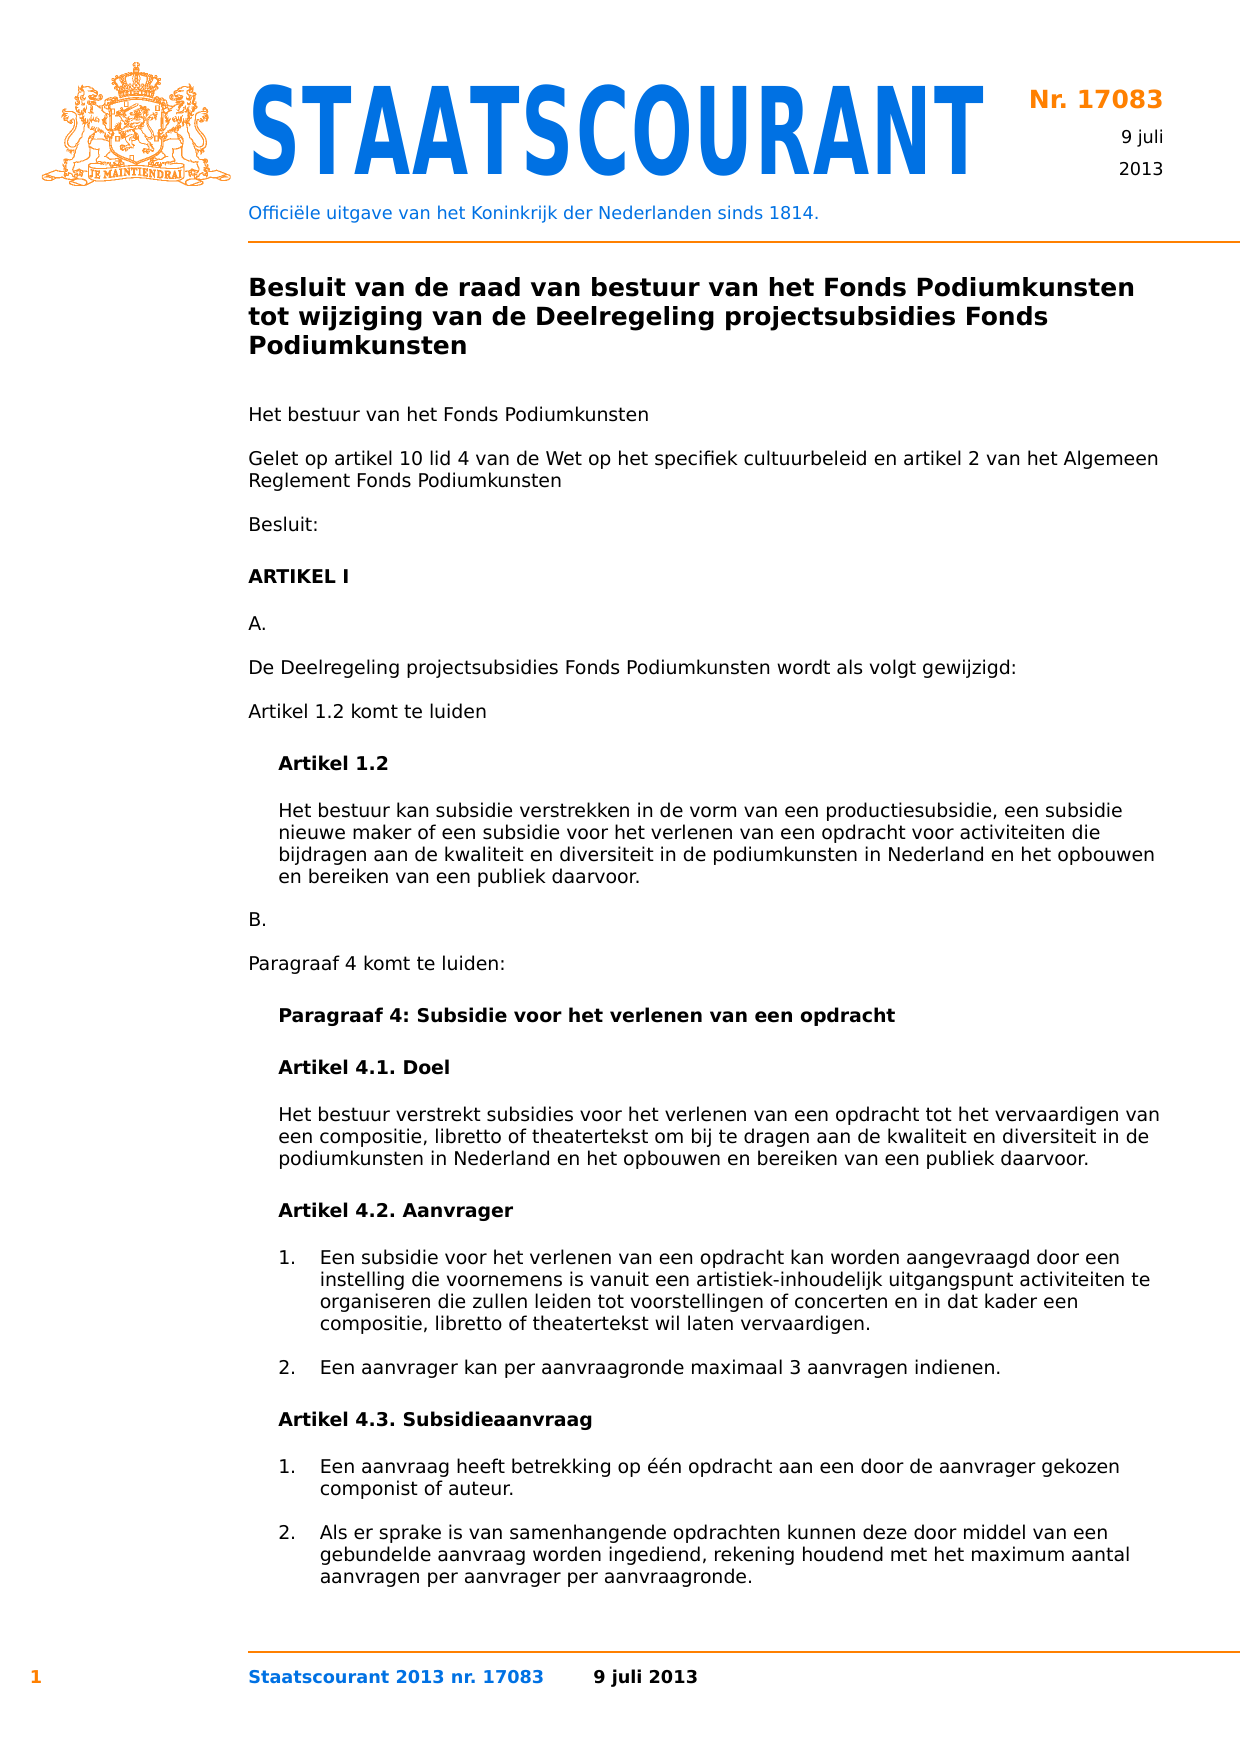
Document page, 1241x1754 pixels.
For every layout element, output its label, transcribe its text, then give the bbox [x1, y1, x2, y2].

text 1. Een subsidie voor het verlenen van een opdracht kan worden aangevraagd door een instelling die voornemens is vanuit een artistiek-inhoudelijk uitgangspunt activiteiten te organiseren die zullen leiden tot voorstellingen of concerten en in dat kader een compositie, libretto of theatertekst wil laten vervaardigen. [278, 1247, 1163, 1335]
subtitle ARTIKEL I [248, 566, 1163, 588]
text 1. Een aanvraag heeft betrekking op één opdracht aan een door de aanvrager gekozen componist of auteur. [278, 1456, 1163, 1500]
subtitle Artikel 4.1. Doel [278, 1057, 1163, 1079]
text Artikel 1.2 komt te luiden [248, 701, 1163, 723]
table_header STAATSCOURANT [248, 62, 998, 203]
text Het bestuur kan subsidie verstrekken in de vorm van een productiesubsidie, een subsidie nieuwe maker of een subsidie voor het verlenen van een opdracht voor activiteiten die bijdragen aan de kwaliteit en diversiteit in de podiumkunsten in Nederland en het opbouwen en bereiken van een publiek daarvoor. [278, 799, 1163, 887]
table_cell Officiële uitgave van het Koninkrijk der Nederlanden sinds 1814. [248, 203, 1240, 241]
text B. [248, 909, 1163, 931]
text Het bestuur verstrekt subsidies voor het verlenen van een opdracht tot het vervaardigen van een compositie, libretto of theatertekst om bij te dragen aan de kwaliteit en diversiteit in de podiumkunsten in Nederland en het opbouwen en bereiken van een publiek daarvoor. [278, 1104, 1163, 1170]
text Het bestuur van het Fonds Podiumkunsten [248, 404, 1163, 426]
text De Deelregeling projectsubsidies Fonds Podiumkunsten wordt als volgt gewijzigd: [248, 657, 1163, 679]
subtitle Artikel 4.3. Subsidieaanvraag [278, 1409, 1163, 1431]
subtitle Artikel 1.2 [278, 753, 1163, 774]
table_header Nr. 17083 [998, 62, 1240, 121]
table_cell 2013 [998, 153, 1240, 203]
text A. [248, 613, 1163, 635]
subtitle Besluit van de raad van bestuur van het Fonds Podiumkunsten tot wijziging van de Deelregeling projectsubsidies Fonds Podiumkunsten [248, 273, 1163, 361]
subtitle Paragraaf 4: Subsidie voor het verlenen van een opdracht [278, 1005, 1163, 1027]
picture [41, 62, 231, 186]
table_cell 9 juli [998, 121, 1240, 153]
text 2. Een aanvrager kan per aanvraagronde maximaal 3 aanvragen indienen. [278, 1357, 1163, 1379]
table_header [25, 62, 248, 241]
subtitle Artikel 4.2. Aanvrager [278, 1200, 1163, 1222]
text Paragraaf 4 komt te luiden: [248, 953, 1163, 975]
text Gelet op artikel 10 lid 4 van de Wet op het specifiek cultuurbeleid en artikel 2 van het Algemeen Reglement Fonds Podiumkunsten [248, 448, 1163, 492]
text 2. Als er sprake is van samenhangende opdrachten kunnen deze door middel van een gebundelde aanvraag worden ingediend, rekening houdend met het maximum aantal aanvragen per aanvrager per aanvraagronde. [278, 1522, 1163, 1588]
text Besluit: [248, 514, 1163, 536]
